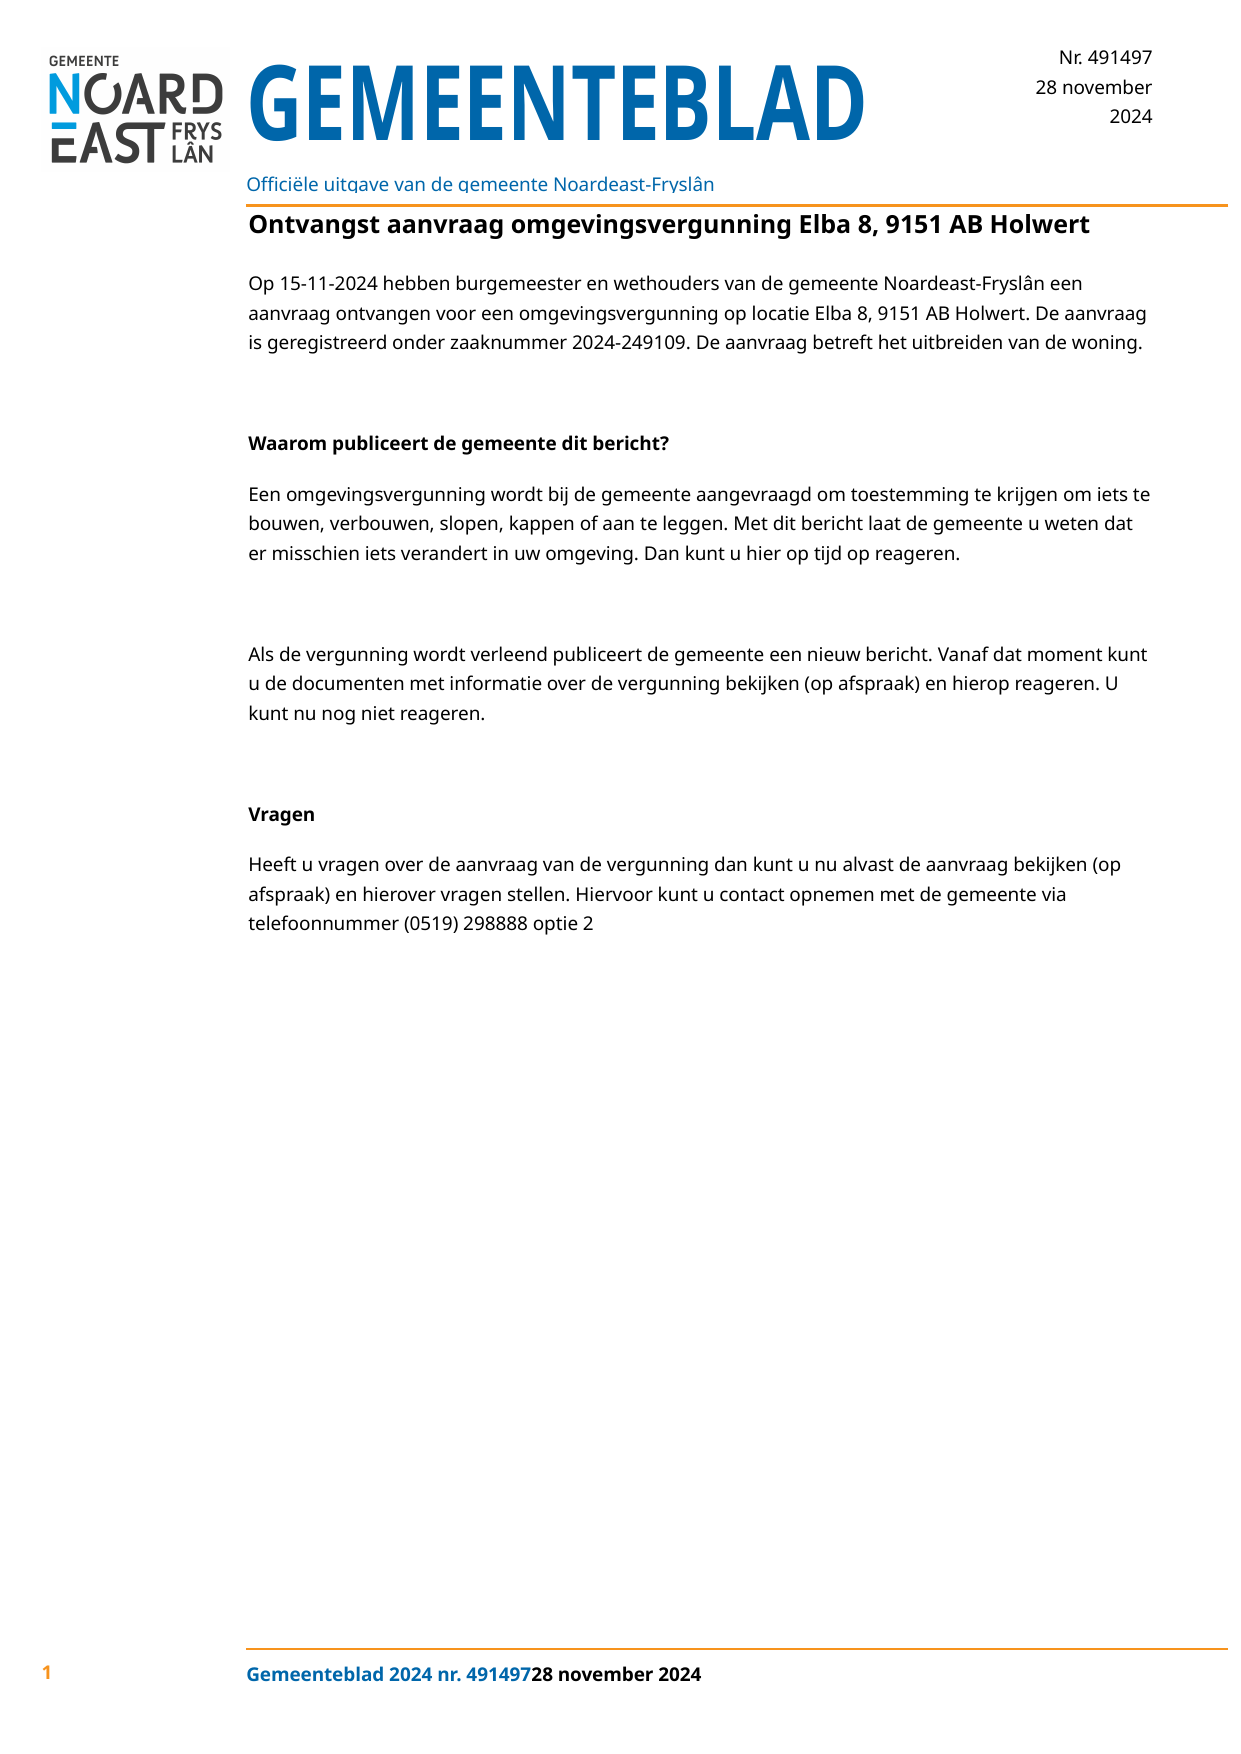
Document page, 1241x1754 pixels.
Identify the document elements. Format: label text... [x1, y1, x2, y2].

picture [41, 47, 231, 172]
text Als de vergunning wordt verleend publiceert de gemeente een nieuw bericht. Vanaf dat moment kunt u de documenten met informatie over de vergunning bekijken (op afspraak) en hierop reageren. U kunt nu nog niet reageren. [248, 641, 1152, 726]
text Waarom publiceert de gemeente dit bericht? [248, 430, 1152, 456]
text Vragen [248, 801, 1152, 826]
text Heeft u vragen over de aanvraag van de vergunning dan kunt u nu alvast de aanvraag bekijken (op afspraak) en hierover vragen stellen. Hiervoor kunt u contact opnemen met de gemeente via telefoonnummer (0519) 298888 optie 2 [248, 851, 1152, 936]
text Op 15-11-2024 hebben burgemeester en wethouders van de gemeente Noardeast-Fryslân een aanvraag ontvangen voor een omgevingsvergunning op locatie Elba 8, 9151 AB Holwert. De aanvraag is geregistreerd onder zaaknummer 2024-249109. De aanvraag betreft het uitbreiden van de woning. [248, 270, 1152, 355]
text Een omgevingsvergunning wordt bij de gemeente aangevraagd om toestemming te krijgen om iets te bouwen, verbouwen, slopen, kappen of aan te leggen. Met dit bericht laat de gemeente u weten dat er misschien iets verandert in uw omgeving. Dan kunt u hier op tijd op reageren. [248, 481, 1152, 566]
text Ontvangst aanvraag omgevingsvergunning Elba 8, 9151 AB Holwert [248, 207, 1152, 241]
